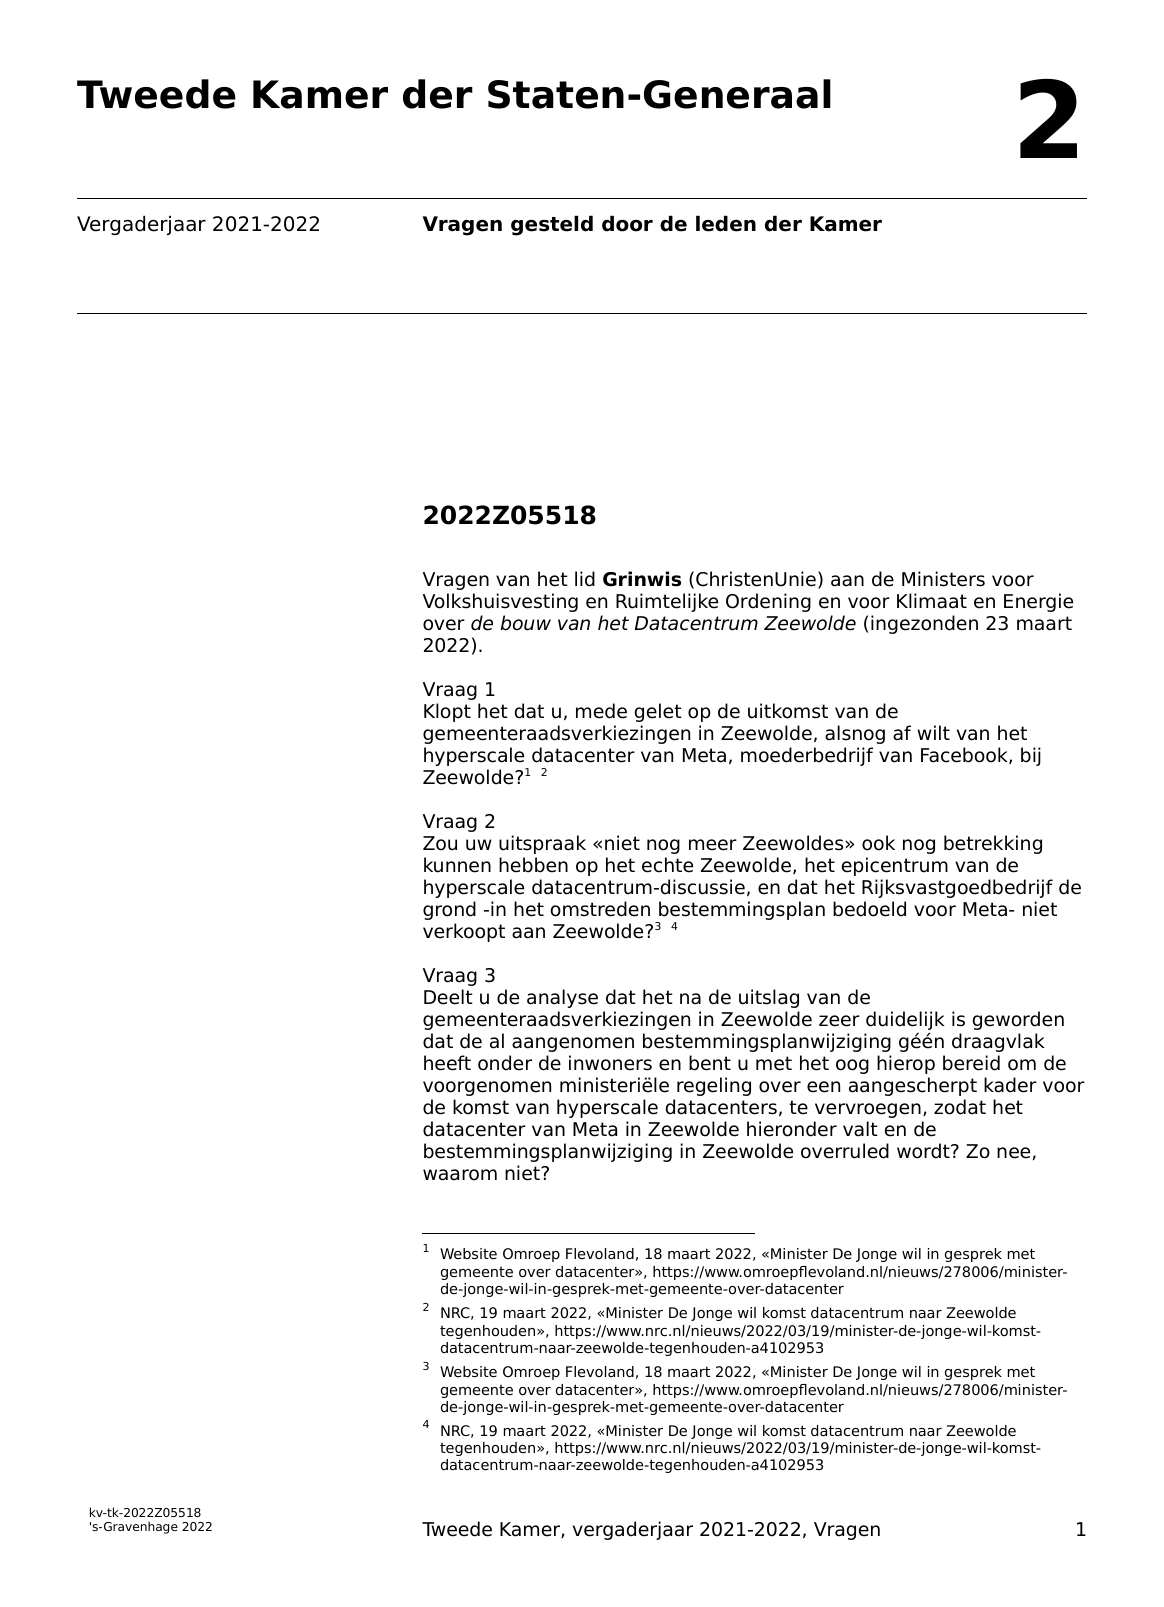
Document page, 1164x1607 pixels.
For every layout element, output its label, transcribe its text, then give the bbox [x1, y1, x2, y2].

text kv-tk-2022Z05518 [88, 1506, 323, 1520]
text Vraag 1 [422, 679, 1087, 701]
table_cell Vragen gesteld door de leden der Kamer [422, 199, 1087, 313]
table_header Tweede Kamer der Staten-Generaal [77, 59, 886, 198]
text Zou uw uitspraak «niet nog meer Zeewoldes» ook nog betrekking kunnen hebben op het echte Zeewolde, het epicentrum van de hyperscale datacentrum-discussie, en dat het Rijksvastgoedbedrijf de grond -in het omstreden bestemmingsplan bedoeld voor Meta- niet verkoopt aan Zeewolde? [422, 833, 1087, 943]
text Vraag 2 [422, 811, 1087, 833]
text NRC, 19 maart 2022, «Minister De Jonge wil komst datacentrum naar Zeewolde tegenhouden», https://www.nrc.nl/nieuws/2022/03/19/minister-de-jonge-wil-komst-datacentrum-naar-zeewolde-tegenhouden-a4102953 [422, 1418, 1087, 1474]
text NRC, 19 maart 2022, «Minister De Jonge wil komst datacentrum naar Zeewolde tegenhouden», https://www.nrc.nl/nieuws/2022/03/19/minister-de-jonge-wil-komst-datacentrum-naar-zeewolde-tegenhouden-a4102953 [422, 1301, 1087, 1357]
text Deelt u de analyse dat het na de uitslag van de gemeenteraadsverkiezingen in Zeewolde zeer duidelijk is geworden dat de al aangenomen bestemmingsplanwijziging géén draagvlak heeft onder de inwoners en bent u met het oog hierop bereid om de voorgenomen ministeriële regeling over een aangescherpt kader voor de komst van hyperscale datacenters, te vervroegen, zodat het datacenter van Meta in Zeewolde hieronder valt en de bestemmingsplanwijziging in Zeewolde overruled wordt? Zo nee, waarom niet? [422, 987, 1087, 1185]
table_cell Vergaderjaar 2021-2022 [77, 199, 422, 313]
text Klopt het dat u, mede gelet op de uitkomst van de gemeenteraadsverkiezingen in Zeewolde, alsnog af wilt van het hyperscale datacenter van Meta, moederbedrijf van Facebook, bij Zeewolde? [422, 701, 1087, 789]
table_header 2 [886, 59, 1087, 198]
text Vraag 3 [422, 965, 1087, 987]
text 2022Z05518 [422, 501, 1087, 531]
text 's-Gravenhage 2022 [88, 1520, 323, 1534]
text Website Omroep Flevoland, 18 maart 2022, «Minister De Jonge wil in gesprek met gemeente over datacenter», https://www.omroepflevoland.nl/nieuws/278006/minister-de-jonge-wil-in-gesprek-met-gemeente-over-datacenter [422, 1360, 1087, 1416]
text Vragen van het lid Grinwis (ChristenUnie) aan de Ministers voor Volkshuisvesting en Ruimtelijke Ordening en voor Klimaat en Energie over de bouw van het Datacentrum Zeewolde (ingezonden 23 maart 2022). [422, 569, 1087, 657]
text Website Omroep Flevoland, 18 maart 2022, «Minister De Jonge wil in gesprek met gemeente over datacenter», https://www.omroepflevoland.nl/nieuws/278006/minister-de-jonge-wil-in-gesprek-met-gemeente-over-datacenter [422, 1242, 1087, 1298]
